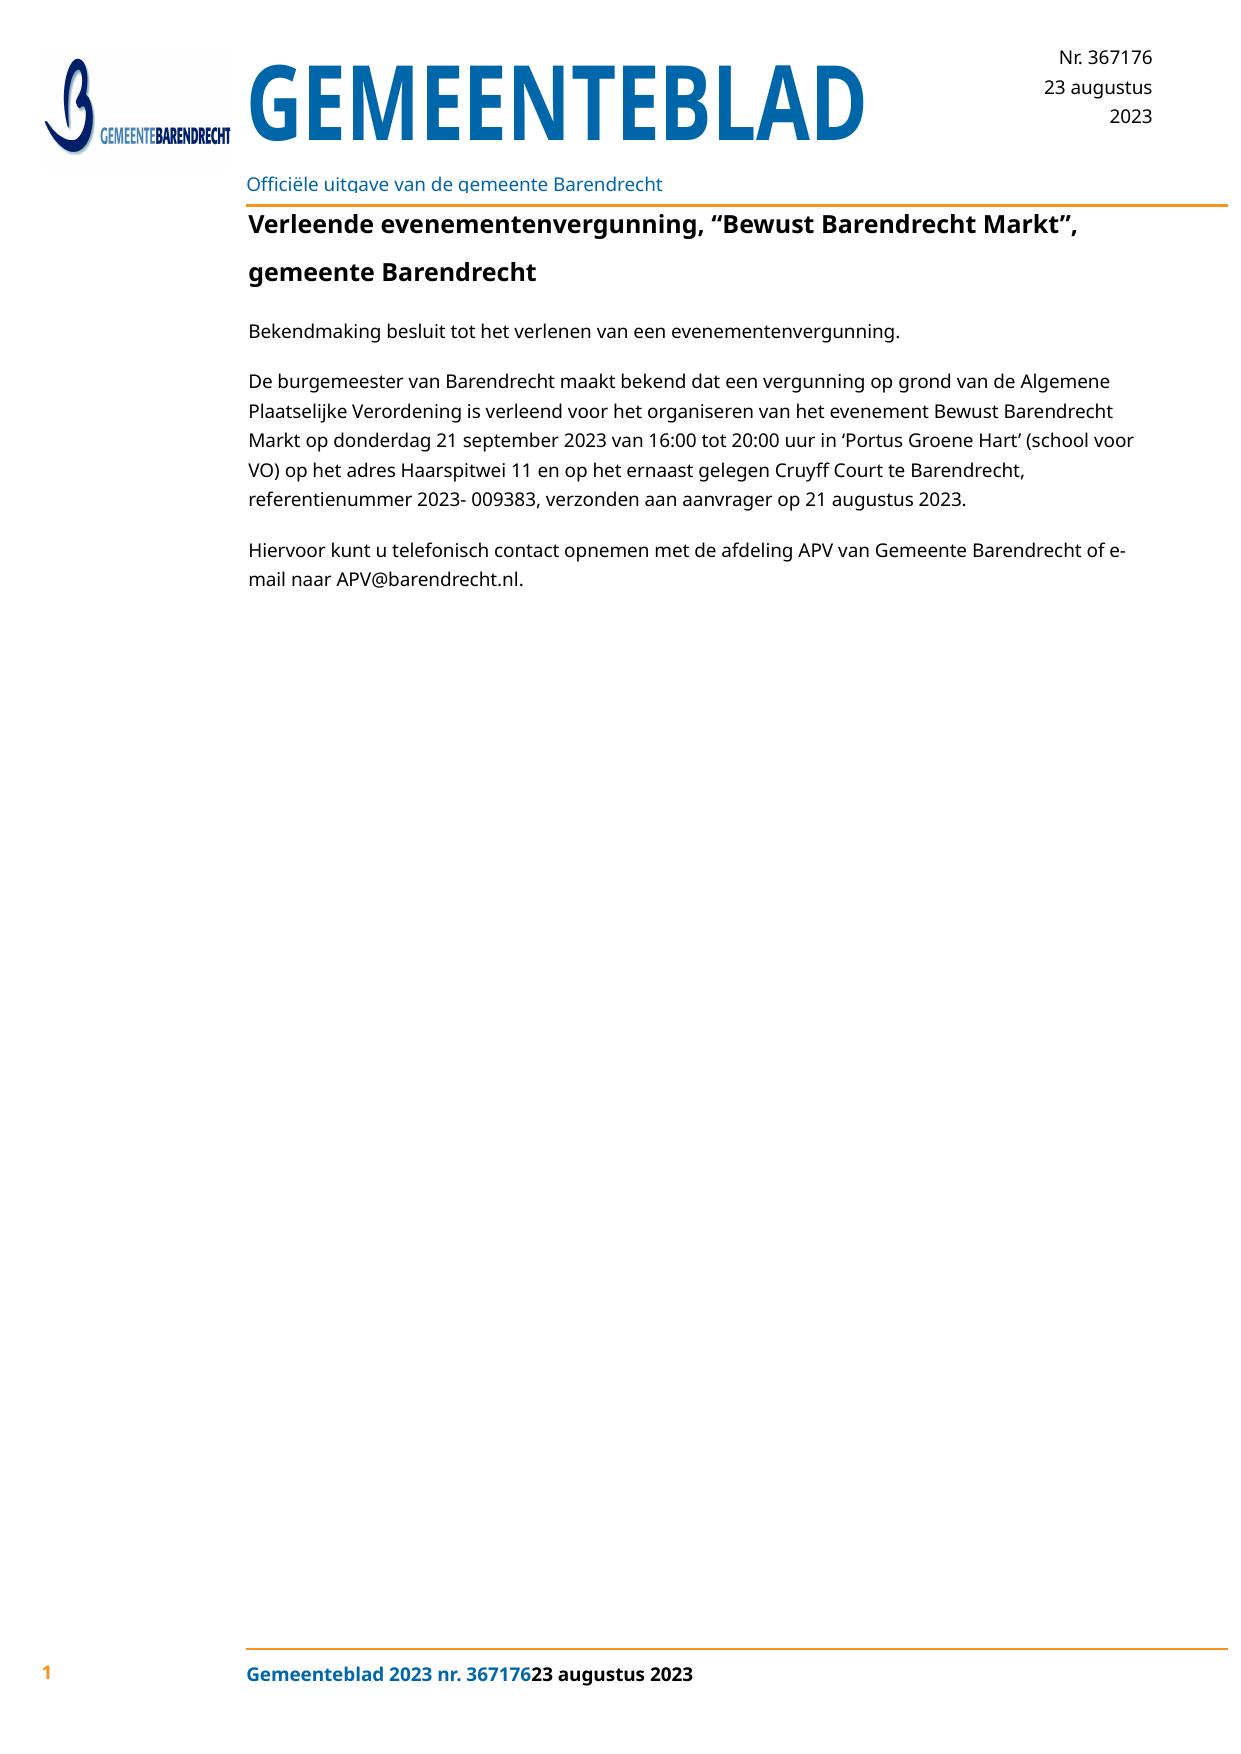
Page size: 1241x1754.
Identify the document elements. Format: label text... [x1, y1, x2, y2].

picture [41, 47, 231, 172]
text Hiervoor kunt u telefonisch contact opnemen met de afdeling APV van Gemeente Barendrecht of e-mail naar APV@barendrecht.nl. [248, 537, 1152, 592]
text De burgemeester van Barendrecht maakt bekend dat een vergunning op grond van de Algemene Plaatselijke Verordening is verleend voor het organiseren van het evenement Bewust Barendrecht Markt op donderdag 21 september 2023 van 16:00 tot 20:00 uur in ‘Portus Groene Hart’ (school voor VO) op het adres Haarspitwei 11 en op het ernaast gelegen Cruyff Court te Barendrecht, referentienummer 2023- 009383, verzonden aan aanvrager op 21 augustus 2023. [248, 368, 1152, 512]
text Bekendmaking besluit tot het verlenen van een evenementenvergunning. [248, 318, 1152, 344]
text Verleende evenementenvergunning, “Bewust Barendrecht Markt”, gemeente Barendrecht [248, 207, 1152, 288]
